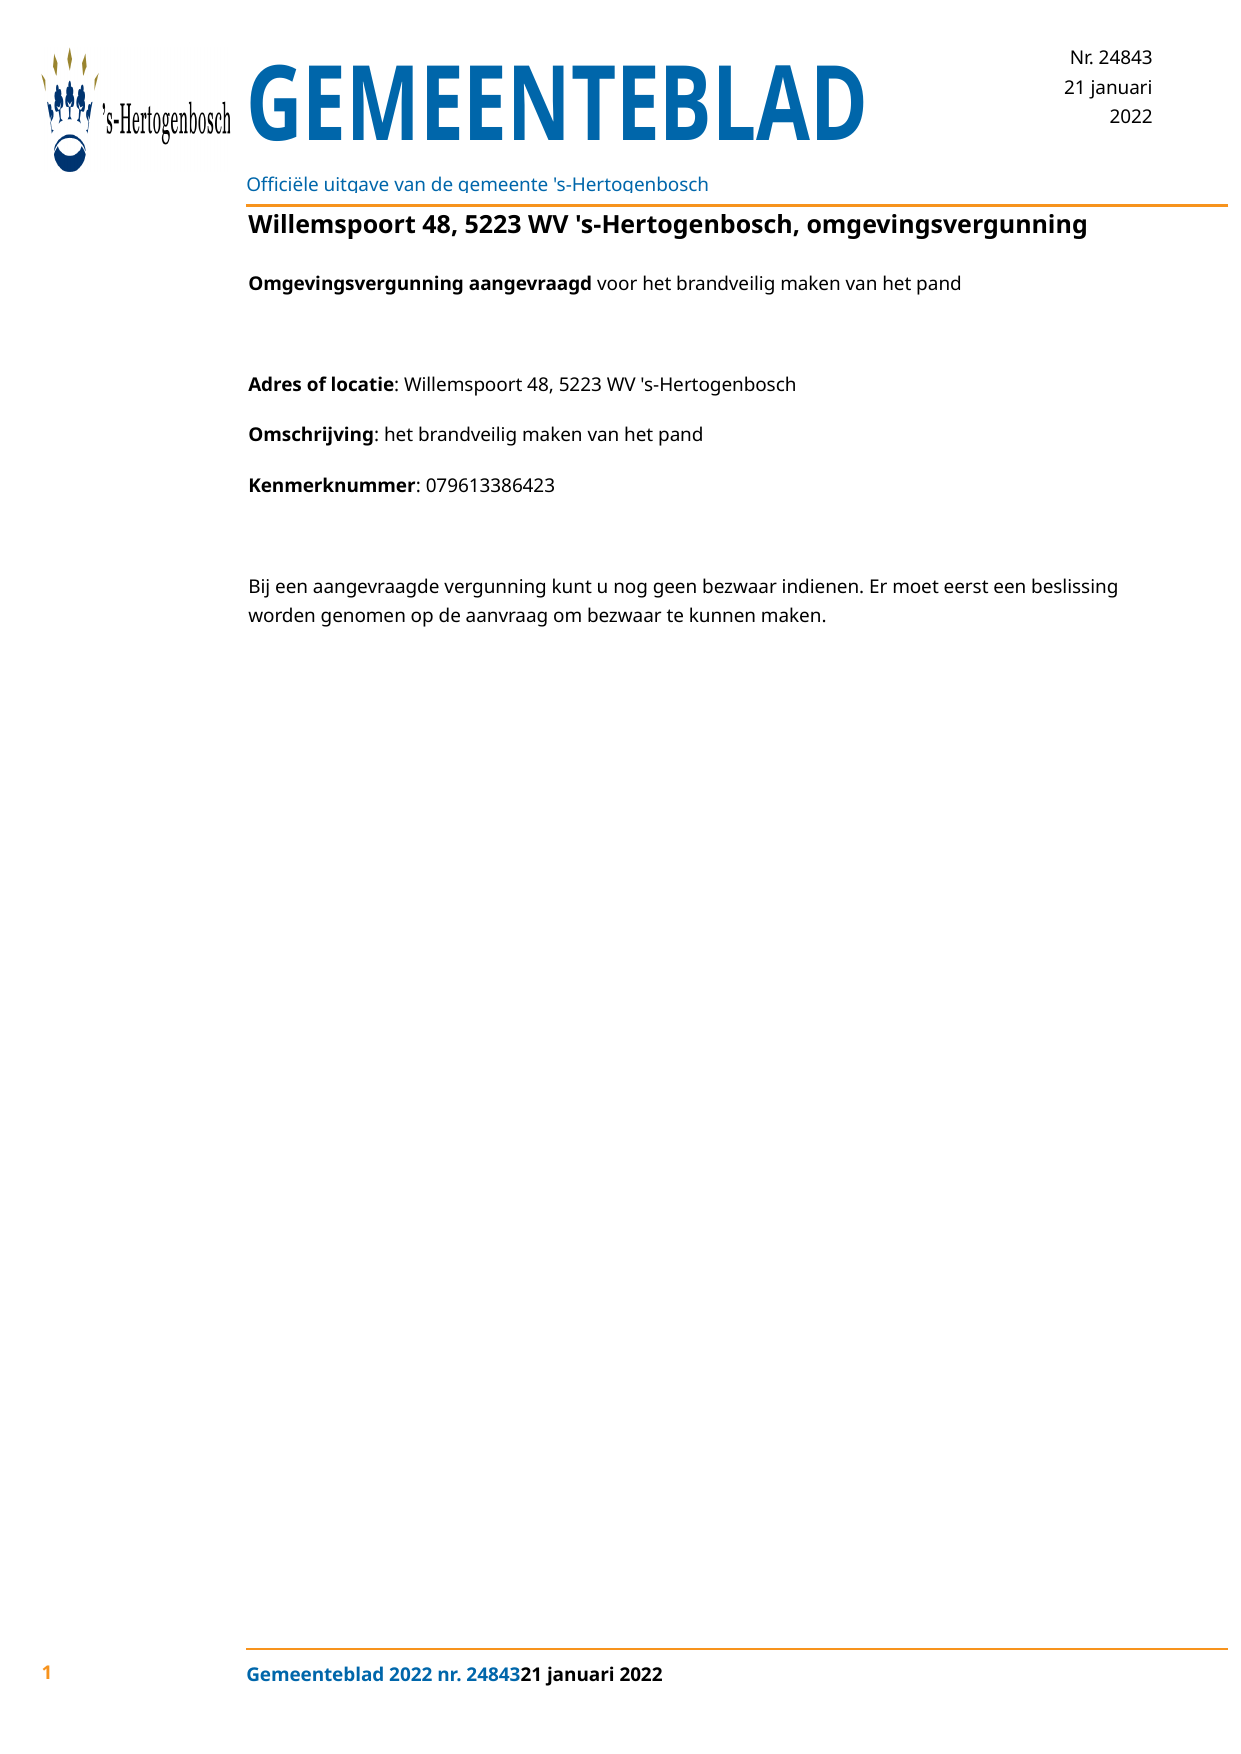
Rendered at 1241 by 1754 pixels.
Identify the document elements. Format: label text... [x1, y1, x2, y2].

text Omgevingsvergunning aangevraagd voor het brandveilig maken van het pand [248, 270, 1152, 296]
text Willemspoort 48, 5223 WV 's-Hertogenbosch, omgevingsvergunning [248, 207, 1152, 241]
text Adres of locatie: Willemspoort 48, 5223 WV 's-Hertogenbosch [248, 371, 1152, 397]
text Kenmerknummer: 079613386423 [248, 472, 1152, 498]
text Bij een aangevraagde vergunning kunt u nog geen bezwaar indienen. Er moet eerst een beslissing worden genomen op de aanvraag om bezwaar te kunnen maken. [248, 573, 1152, 628]
picture [41, 47, 231, 172]
text Omschrijving: het brandveilig maken van het pand [248, 422, 1152, 447]
